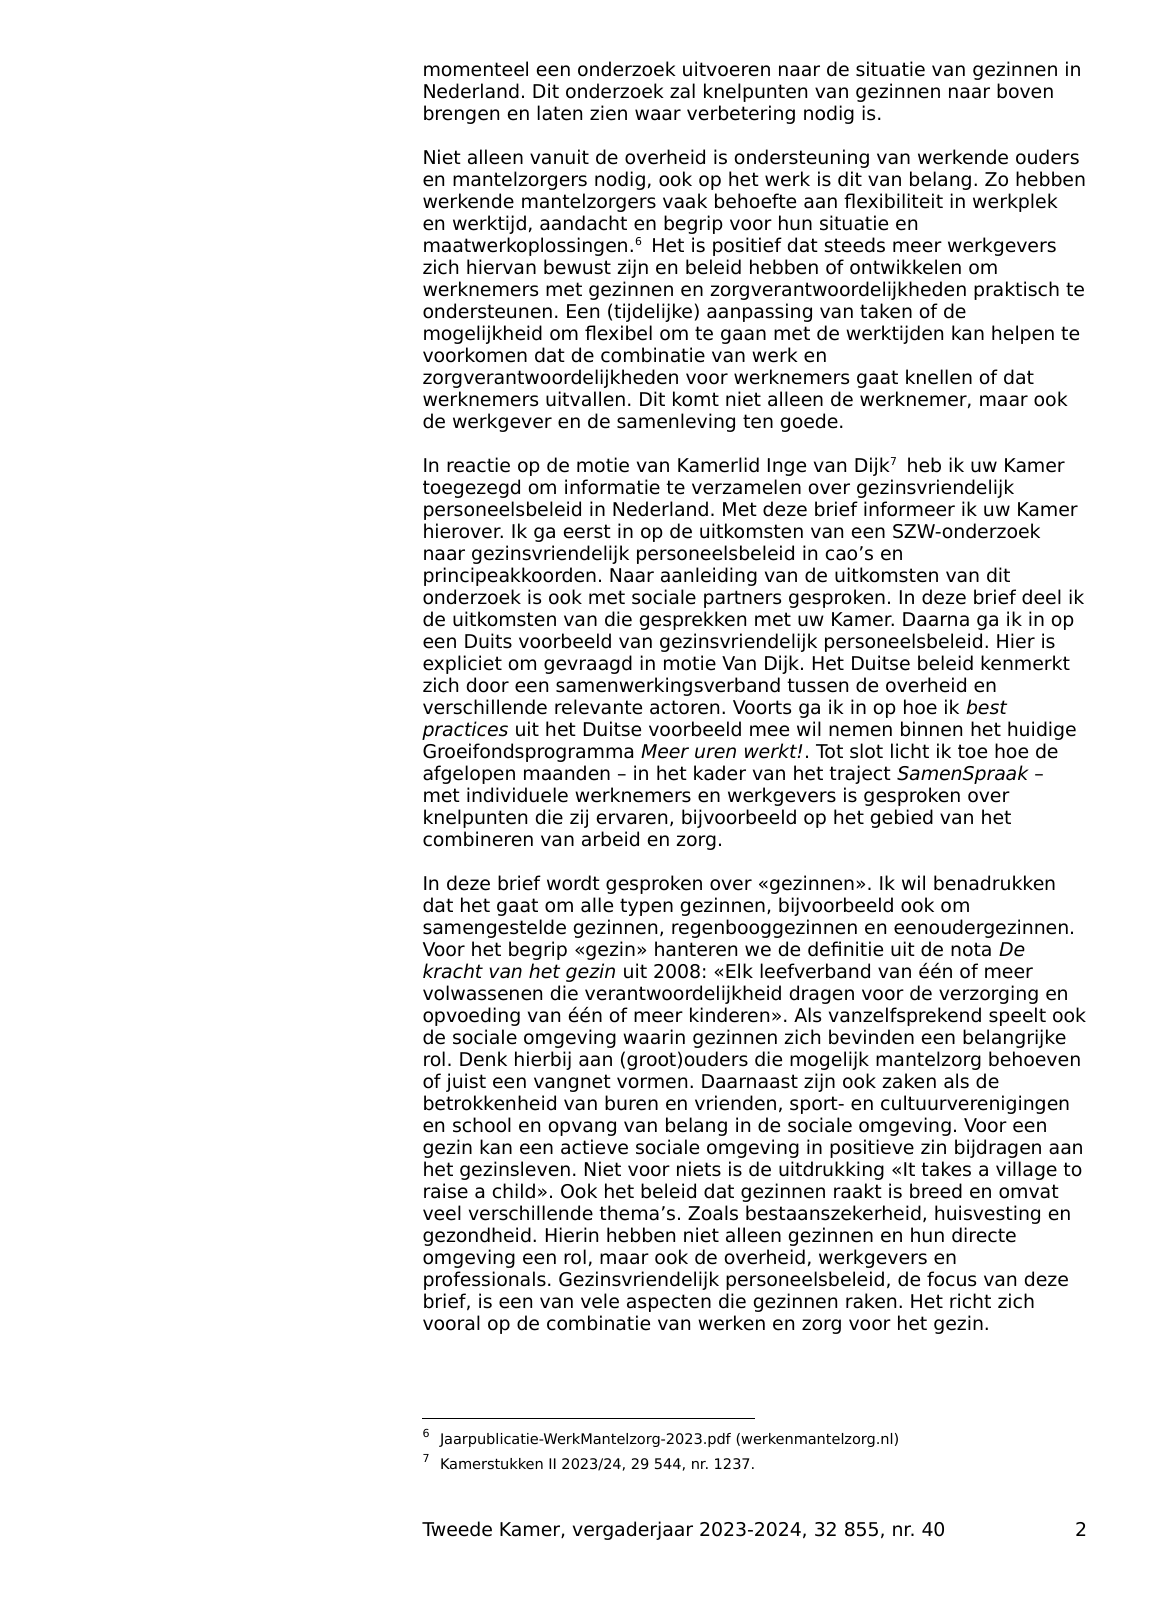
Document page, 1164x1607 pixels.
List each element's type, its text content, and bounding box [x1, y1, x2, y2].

text momenteel een onderzoek uitvoeren naar de situatie van gezinnen in Nederland. Dit onderzoek zal knelpunten van gezinnen naar boven brengen en laten zien waar verbetering nodig is. [422, 59, 1087, 125]
text Jaarpublicatie-WerkMantelzorg-2023.pdf (werkenmantelzorg.nl) [422, 1427, 1087, 1449]
text In reactie op de motie van Kamerlid Inge van Dijk heb ik uw Kamer toegezegd om informatie te verzamelen over gezinsvriendelijk personeelsbeleid in Nederland. Met deze brief informeer ik uw Kamer hierover. Ik ga eerst in op de uitkomsten van een SZW-onderzoek naar gezinsvriendelijk personeelsbeleid in cao’s en principeakkoorden. Naar aanleiding van de uitkomsten van dit onderzoek is ook met sociale partners gesproken. In deze brief deel ik de uitkomsten van die gesprekken met uw Kamer. Daarna ga ik in op een Duits voorbeeld van gezinsvriendelijk personeelsbeleid. Hier is expliciet om gevraagd in motie Van Dijk. Het Duitse beleid kenmerkt zich door een samenwerkingsverband tussen de overheid en verschillende relevante actoren. Voorts ga ik in op hoe ik best practices uit het Duitse voorbeeld mee wil nemen binnen het huidige Groeifondsprogramma Meer uren werkt!. Tot slot licht ik toe hoe de afgelopen maanden – in het kader van het traject SamenSpraak – met individuele werknemers en werkgevers is gesproken over knelpunten die zij ervaren, bijvoorbeeld op het gebied van het combineren van arbeid en zorg. [422, 455, 1087, 851]
text In deze brief wordt gesproken over «gezinnen». Ik wil benadrukken dat het gaat om alle typen gezinnen, bijvoorbeeld ook om samengestelde gezinnen, regenbooggezinnen en eenoudergezinnen. Voor het begrip «gezin» hanteren we de definitie uit de nota De kracht van het gezin uit 2008: «Elk leefverband van één of meer volwassenen die verantwoordelijkheid dragen voor de verzorging en opvoeding van één of meer kinderen». Als vanzelfsprekend speelt ook de sociale omgeving waarin gezinnen zich bevinden een belangrijke rol. Denk hierbij aan (groot)ouders die mogelijk mantelzorg behoeven of juist een vangnet vormen. Daarnaast zijn ook zaken als de betrokkenheid van buren en vrienden, sport- en cultuurverenigingen en school en opvang van belang in de sociale omgeving. Voor een gezin kan een actieve sociale omgeving in positieve zin bijdragen aan het gezinsleven. Niet voor niets is de uitdrukking «It takes a village to raise a child». Ook het beleid dat gezinnen raakt is breed en omvat veel verschillende thema’s. Zoals bestaanszekerheid, huisvesting en gezondheid. Hierin hebben niet alleen gezinnen en hun directe omgeving een rol, maar ook de overheid, werkgevers en professionals. Gezinsvriendelijk personeelsbeleid, de focus van deze brief, is een van vele aspecten die gezinnen raken. Het richt zich vooral op de combinatie van werken en zorg voor het gezin. [422, 873, 1087, 1334]
text Kamerstukken II 2023/24, 29 544, nr. 1237. [422, 1452, 1087, 1474]
text Niet alleen vanuit de overheid is ondersteuning van werkende ouders en mantelzorgers nodig, ook op het werk is dit van belang. Zo hebben werkende mantelzorgers vaak behoefte aan flexibiliteit in werkplek en werktijd, aandacht en begrip voor hun situatie en maatwerkoplossingen. Het is positief dat steeds meer werkgevers zich hiervan bewust zijn en beleid hebben of ontwikkelen om werknemers met gezinnen en zorgverantwoordelijkheden praktisch te ondersteunen. Een (tijdelijke) aanpassing van taken of de mogelijkheid om flexibel om te gaan met de werktijden kan helpen te voorkomen dat de combinatie van werk en zorgverantwoordelijkheden voor werknemers gaat knellen of dat werknemers uitvallen. Dit komt niet alleen de werknemer, maar ook de werkgever en de samenleving ten goede. [422, 147, 1087, 433]
